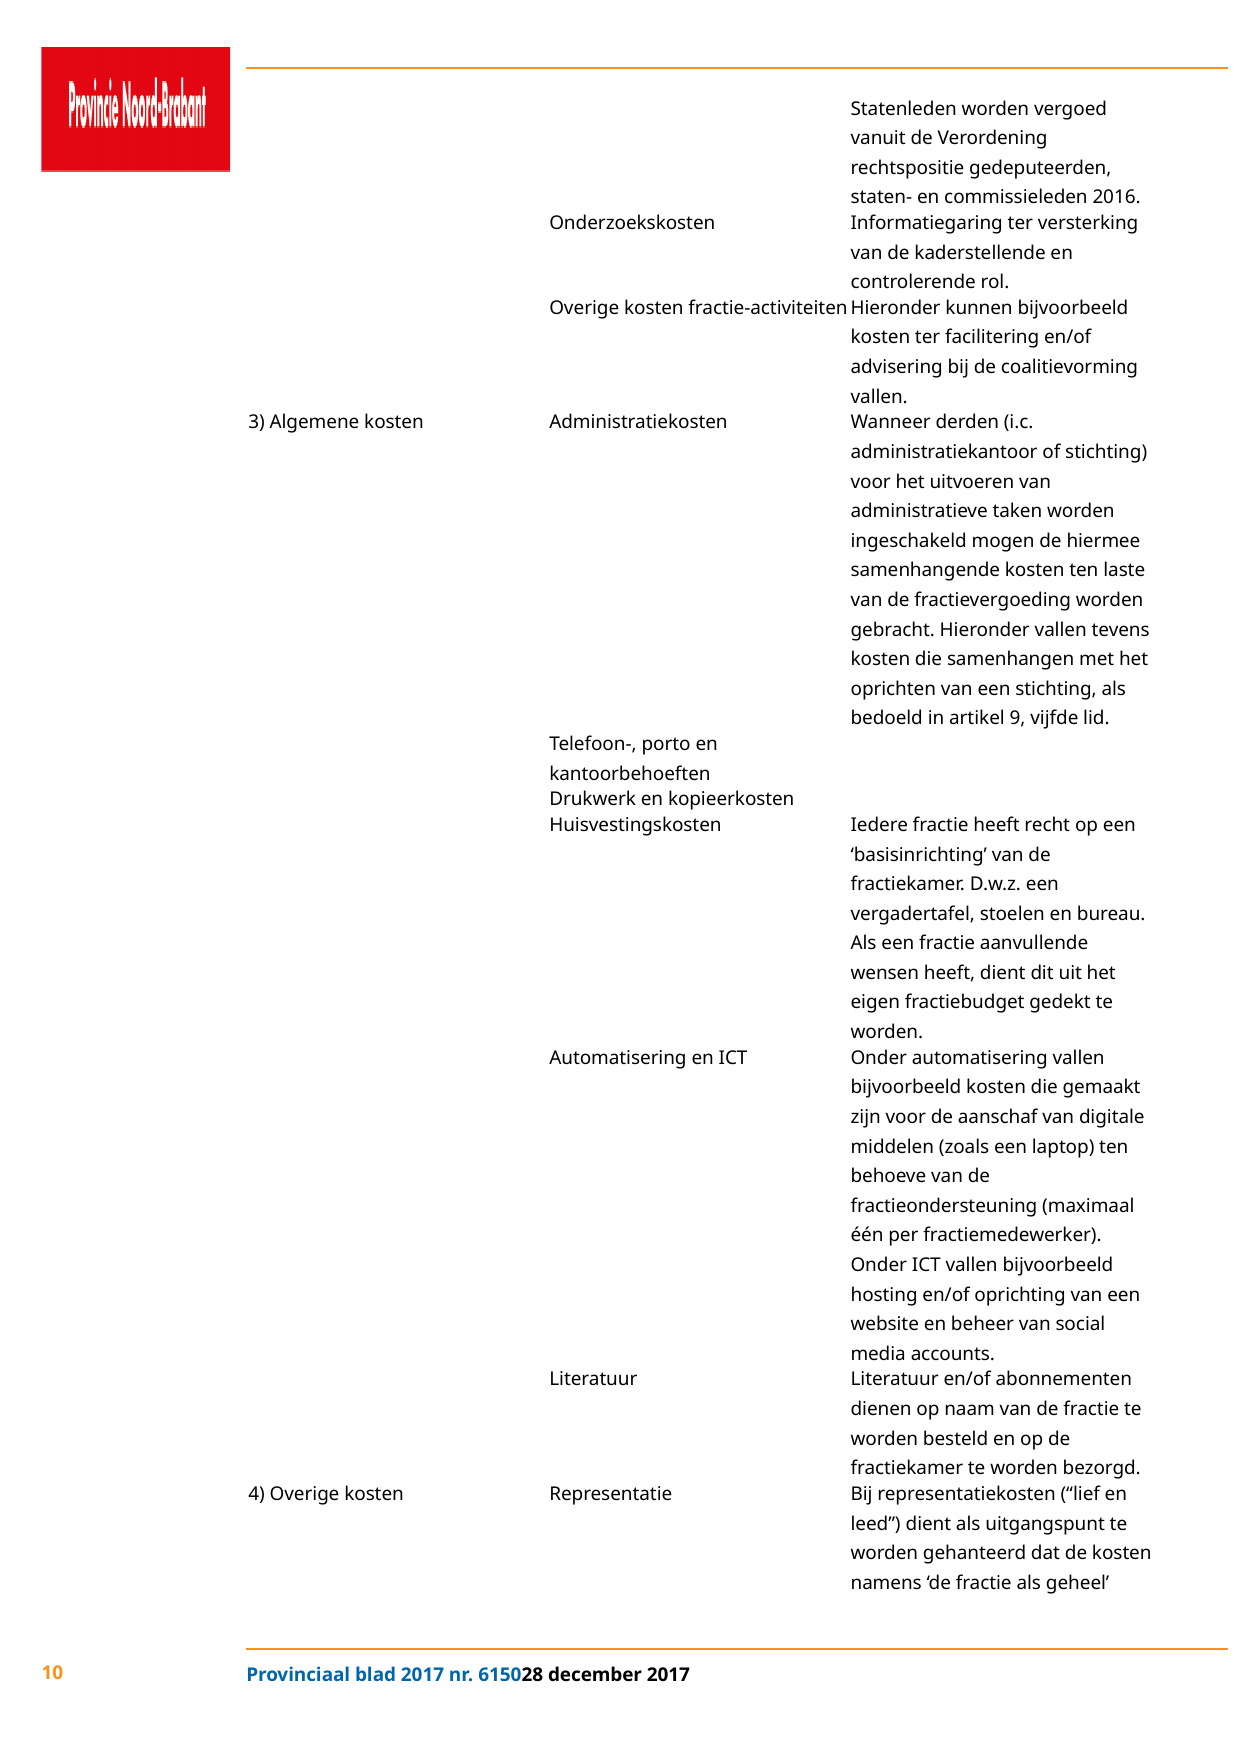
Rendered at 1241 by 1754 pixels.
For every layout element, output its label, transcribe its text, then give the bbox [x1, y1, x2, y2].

table_cell [248, 209, 549, 294]
table_cell [549, 95, 850, 209]
table_cell Onder automatisering vallen bijvoorbeeld kosten die gemaakt zijn voor de aanschaf van digitale middelen (zoals een laptop) ten behoeve van de fractieondersteuning (maximaal één per fractiemedewerker). Onder ICT vallen bijvoorbeeld hosting en/of oprichting van een website en beheer van social media accounts. [850, 1044, 1152, 1366]
table_cell Hieronder kunnen bijvoorbeeld kosten ter facilitering en/of advisering bij de coalitievorming vallen. [850, 294, 1152, 409]
table_cell [850, 730, 1152, 786]
table_cell Drukwerk en kopieerkosten [549, 786, 850, 811]
table_cell Informatiegaring ter versterking van de kaderstellende en controlerende rol. [850, 209, 1152, 294]
table_cell Overige kosten fractie-activiteiten [549, 294, 850, 409]
table_cell 3) Algemene kosten [248, 409, 549, 730]
table_cell Representatie [549, 1480, 850, 1594]
table_cell Administratiekosten [549, 409, 850, 730]
table_cell 4) Overige kosten [248, 1480, 549, 1594]
table_cell Wanneer derden (i.c. administratiekantoor of stichting) voor het uitvoeren van administratieve taken worden ingeschakeld mogen de hiermee samenhangende kosten ten laste van de fractievergoeding worden gebracht. Hieronder vallen tevens kosten die samenhangen met het oprichten van een stichting, als bedoeld in artikel 9, vijfde lid. [850, 409, 1152, 730]
table_cell Huisvestingskosten [549, 811, 850, 1044]
table_cell [248, 294, 549, 409]
table_cell [850, 786, 1152, 811]
table_cell Iedere fractie heeft recht op een ‘basisinrichting’ van de fractiekamer. D.w.z. een vergadertafel, stoelen en bureau. Als een fractie aanvullende wensen heeft, dient dit uit het eigen fractiebudget gedekt te worden. [850, 811, 1152, 1044]
table_cell Bij representatiekosten (“lief en leed”) dient als uitgangspunt te worden gehanteerd dat de kosten namens ‘de fractie als geheel’ [850, 1480, 1152, 1594]
table_cell Literatuur [549, 1366, 850, 1480]
table_cell Onderzoekskosten [549, 209, 850, 294]
table_cell [248, 786, 549, 811]
table_cell Literatuur en/of abonnementen dienen op naam van de fractie te worden besteld en op de fractiekamer te worden bezorgd. [850, 1366, 1152, 1480]
table_cell Telefoon-, porto en kantoorbehoeften [549, 730, 850, 786]
table_cell [248, 1044, 549, 1366]
table_cell Automatisering en ICT [549, 1044, 850, 1366]
table_cell [248, 730, 549, 786]
table_cell [248, 1366, 549, 1480]
table_cell [248, 811, 549, 1044]
table_cell [248, 95, 549, 209]
picture [41, 47, 231, 172]
table_cell Statenleden worden vergoed vanuit de Verordening rechtspositie gedeputeerden, staten- en commissieleden 2016. [850, 95, 1152, 209]
